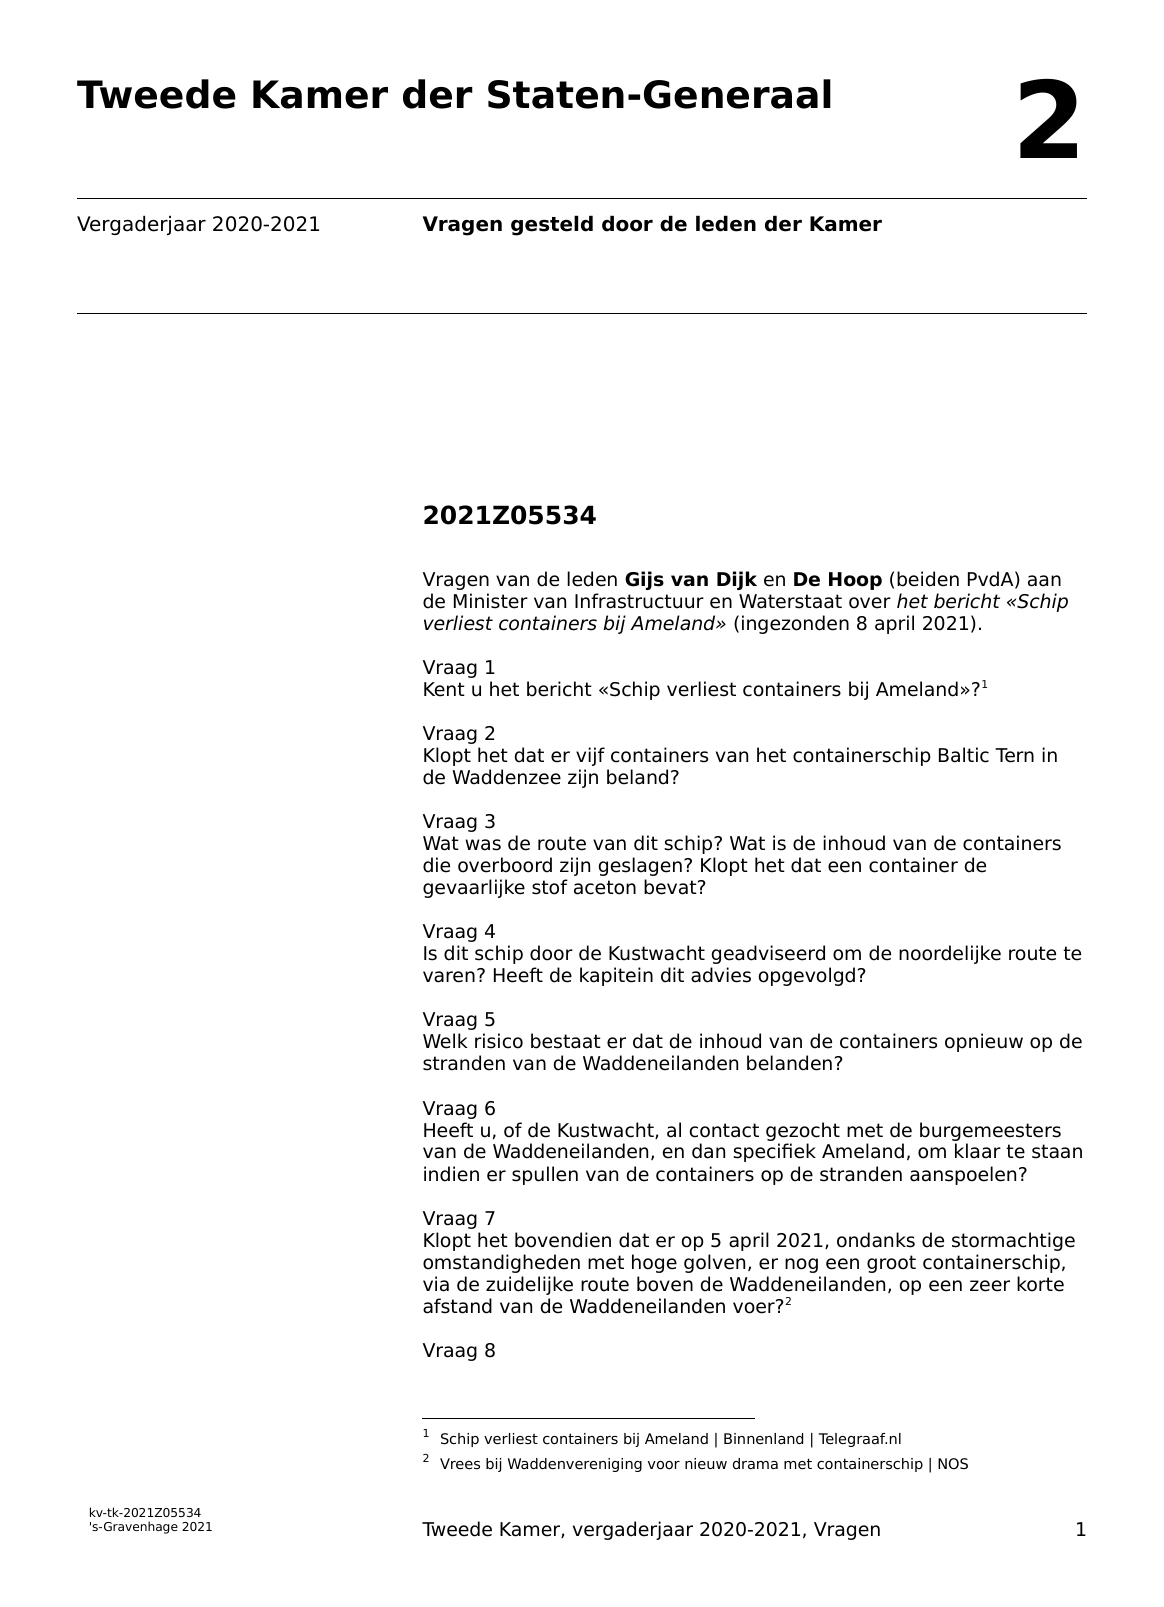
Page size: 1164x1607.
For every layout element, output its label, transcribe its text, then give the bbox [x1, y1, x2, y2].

text Vraag 6 [422, 1097, 1087, 1119]
text Vraag 3 [422, 811, 1087, 833]
text kv-tk-2021Z05534 [88, 1506, 323, 1520]
table_cell Vergaderjaar 2020-2021 [77, 199, 422, 313]
table_header Tweede Kamer der Staten-Generaal [77, 59, 886, 198]
text Heeft u, of de Kustwacht, al contact gezocht met de burgemeesters van de Waddeneilanden, en dan specifiek Ameland, om klaar te staan indien er spullen van de containers op de stranden aanspoelen? [422, 1119, 1087, 1185]
text Vrees bij Waddenvereniging voor nieuw drama met containerschip | NOS [422, 1452, 1087, 1474]
text Vraag 8 [422, 1340, 1087, 1362]
text Vragen van de leden Gijs van Dijk en De Hoop (beiden PvdA) aan de Minister van Infrastructuur en Waterstaat over het bericht «Schip verliest containers bij Ameland» (ingezonden 8 april 2021). [422, 569, 1087, 635]
text Klopt het dat er vijf containers van het containerschip Baltic Tern in de Waddenzee zijn beland? [422, 745, 1087, 789]
text Kent u het bericht «Schip verliest containers bij Ameland»? [422, 679, 1087, 701]
text Vraag 4 [422, 921, 1087, 943]
text Vraag 7 [422, 1208, 1087, 1229]
text Wat was de route van dit schip? Wat is de inhoud van de containers die overboord zijn geslagen? Klopt het dat een container de gevaarlijke stof aceton bevat? [422, 833, 1087, 899]
text 's-Gravenhage 2021 [88, 1520, 323, 1534]
text Welk risico bestaat er dat de inhoud van de containers opnieuw op de stranden van de Waddeneilanden belanden? [422, 1031, 1087, 1075]
text Vraag 5 [422, 1009, 1087, 1031]
table_header 2 [886, 59, 1087, 198]
text Vraag 1 [422, 657, 1087, 679]
table_cell Vragen gesteld door de leden der Kamer [422, 199, 1087, 313]
text Vraag 2 [422, 723, 1087, 745]
text 2021Z05534 [422, 501, 1087, 531]
text Klopt het bovendien dat er op 5 april 2021, ondanks de stormachtige omstandigheden met hoge golven, er nog een groot containerschip, via de zuidelijke route boven de Waddeneilanden, op een zeer korte afstand van de Waddeneilanden voer? [422, 1229, 1087, 1317]
text Is dit schip door de Kustwacht geadviseerd om de noordelijke route te varen? Heeft de kapitein dit advies opgevolgd? [422, 943, 1087, 987]
text Schip verliest containers bij Ameland | Binnenland | Telegraaf.nl [422, 1427, 1087, 1449]
